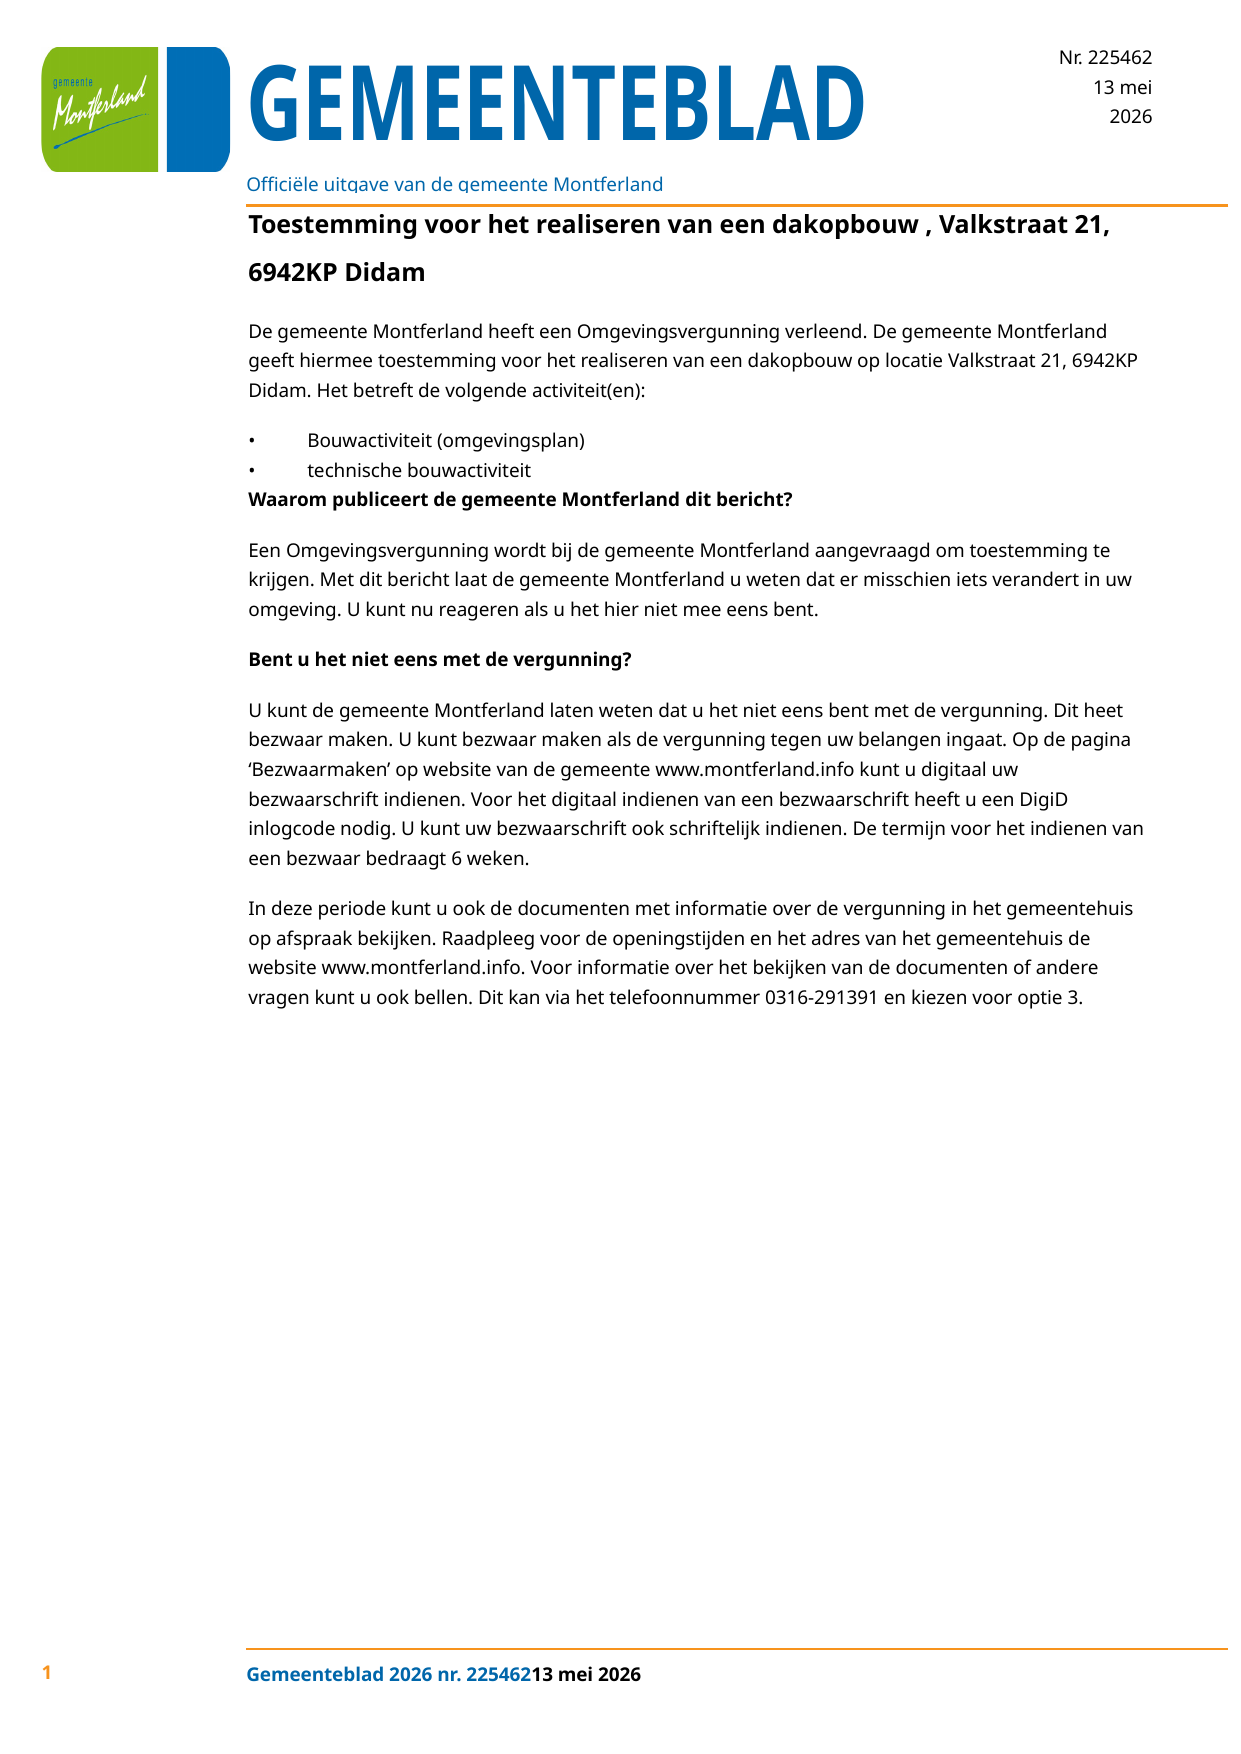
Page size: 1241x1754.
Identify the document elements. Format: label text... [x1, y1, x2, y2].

text In deze periode kunt u ook de documenten met informatie over de vergunning in het gemeentehuis op afspraak bekijken. Raadpleeg voor de openingstijden en het adres van het gemeentehuis de website www.montferland.info. Voor informatie over het bekijken van de documenten of andere vragen kunt u ook bellen. Dit kan via het telefoonnummer 0316-291391 en kiezen voor optie 3. [248, 895, 1152, 1010]
picture [41, 47, 231, 172]
text Toestemming voor het realiseren van een dakopbouw , Valkstraat 21, 6942KP Didam [248, 207, 1152, 288]
list technische bouwactiviteit [248, 457, 1152, 483]
text Een Omgevingsvergunning wordt bij de gemeente Montferland aangevraagd om toestemming te krijgen. Met dit bericht laat de gemeente Montferland u weten dat er misschien iets verandert in uw omgeving. U kunt nu reageren als u het hier niet mee eens bent. [248, 537, 1152, 622]
text Waarom publiceert de gemeente Montferland dit bericht? [248, 487, 1152, 512]
text U kunt de gemeente Montferland laten weten dat u het niet eens bent met de vergunning. Dit heet bezwaar maken. U kunt bezwaar maken als de vergunning tegen uw belangen ingaat. Op de pagina ‘Bezwaarmaken’ op website van de gemeente www.montferland.info kunt u digitaal uw bezwaarschrift indienen. Voor het digitaal indienen van een bezwaarschrift heeft u een DigiD inlogcode nodig. U kunt uw bezwaarschrift ook schriftelijk indienen. De termijn voor het indienen van een bezwaar bedraagt 6 weken. [248, 697, 1152, 871]
text De gemeente Montferland heeft een Omgevingsvergunning verleend. De gemeente Montferland geeft hiermee toestemming voor het realiseren van een dakopbouw op locatie Valkstraat 21, 6942KP Didam. Het betreft de volgende activiteit(en): [248, 318, 1152, 403]
list Bouwactiviteit (omgevingsplan) [248, 427, 1152, 453]
text Bent u het niet eens met de vergunning? [248, 647, 1152, 672]
